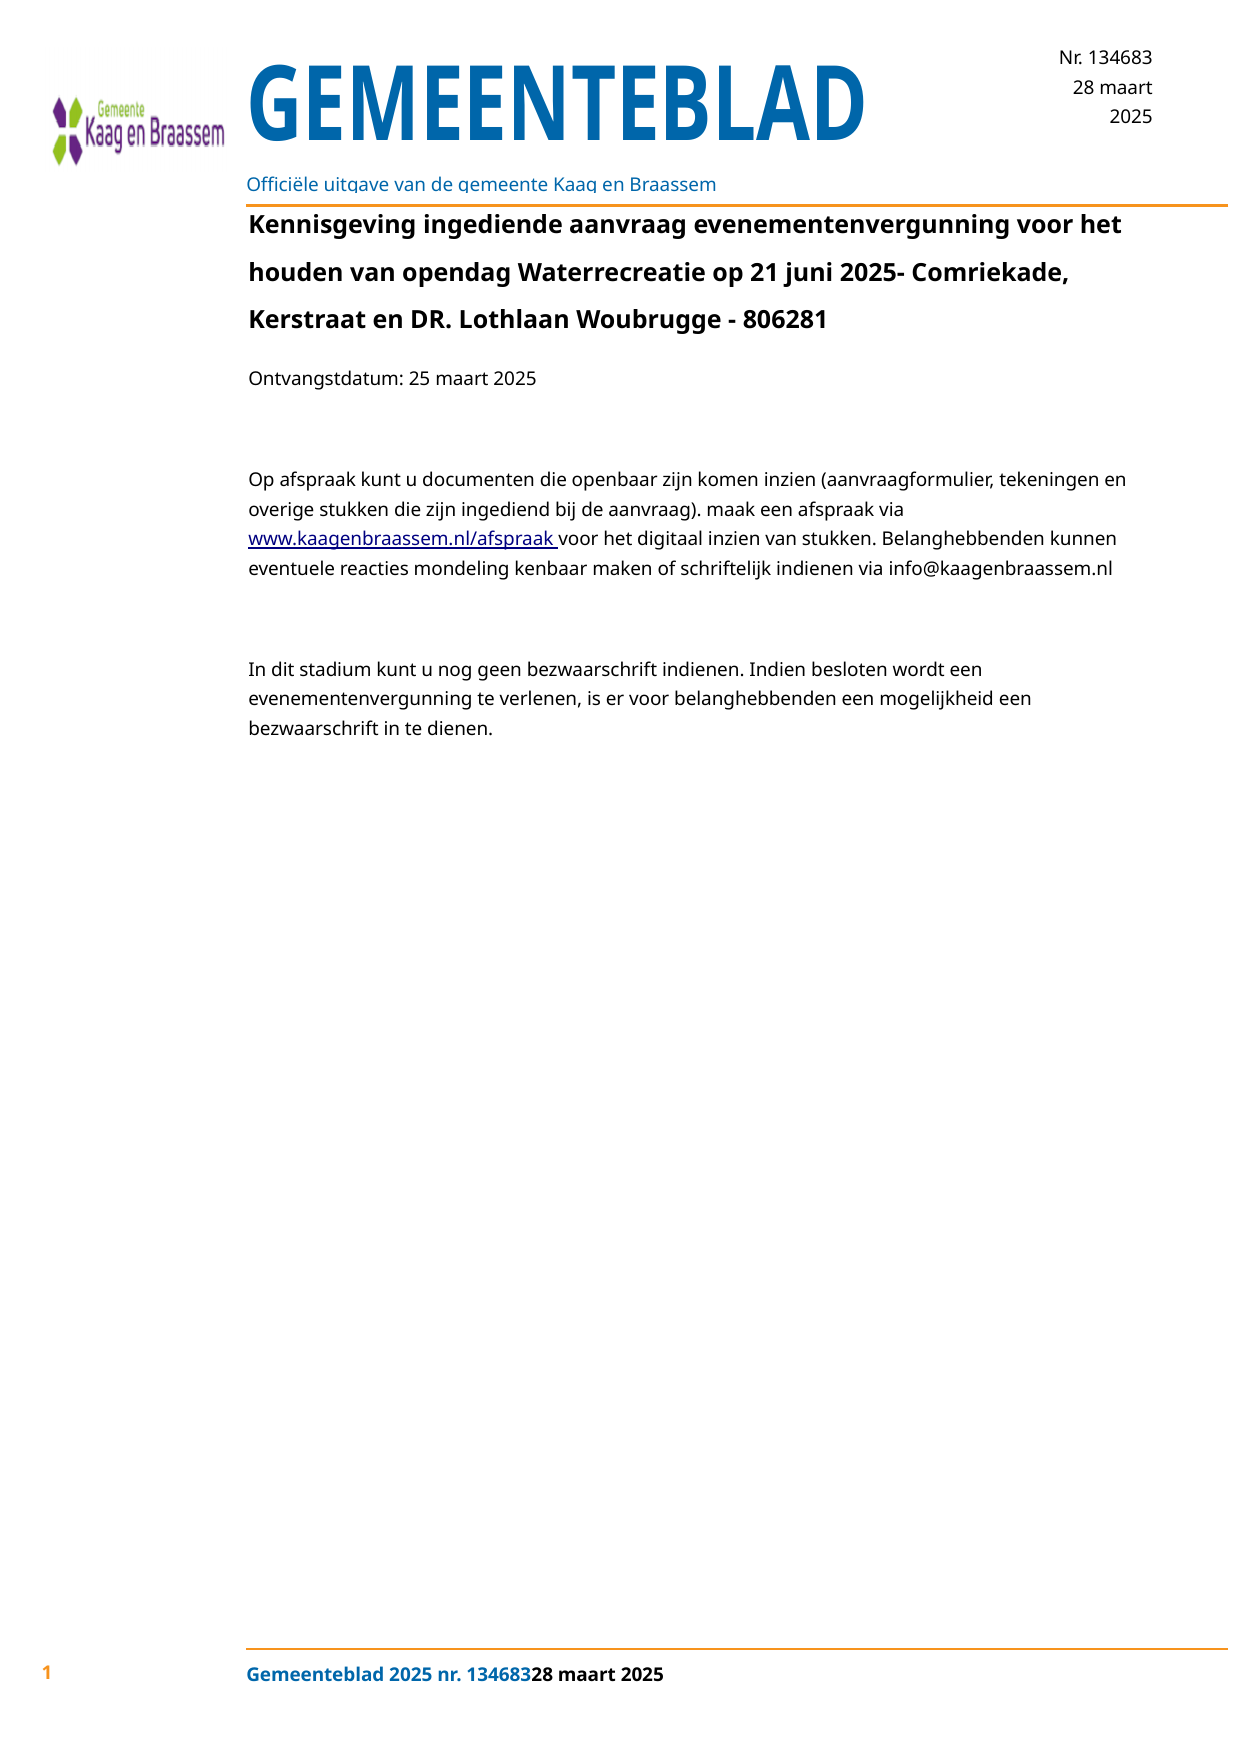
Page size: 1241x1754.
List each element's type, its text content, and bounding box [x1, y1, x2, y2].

text Ontvangstdatum: 25 maart 2025 [248, 366, 1152, 391]
text Op afspraak kunt u documenten die openbaar zijn komen inzien (aanvraagformulier, tekeningen en overige stukken die zijn ingediend bij de aanvraag). maak een afspraak via www.kaagenbraassem.nl/afspraak voor het digitaal inzien van stukken. Belanghebbenden kunnen eventuele reacties mondeling kenbaar maken of schriftelijk indienen via info@kaagenbraassem.nl [248, 466, 1152, 581]
text Kennisgeving ingediende aanvraag evenementenvergunning voor het houden van opendag Waterrecreatie op 21 juni 2025- Comriekade, Kerstraat en DR. Lothlaan Woubrugge - 806281 [248, 207, 1152, 336]
text In dit stadium kunt u nog geen bezwaarschrift indienen. Indien besloten wordt een evenementenvergunning te verlenen, is er voor belanghebbenden een mogelijkheid een bezwaarschrift in te dienen. [248, 656, 1152, 741]
picture [41, 47, 231, 172]
